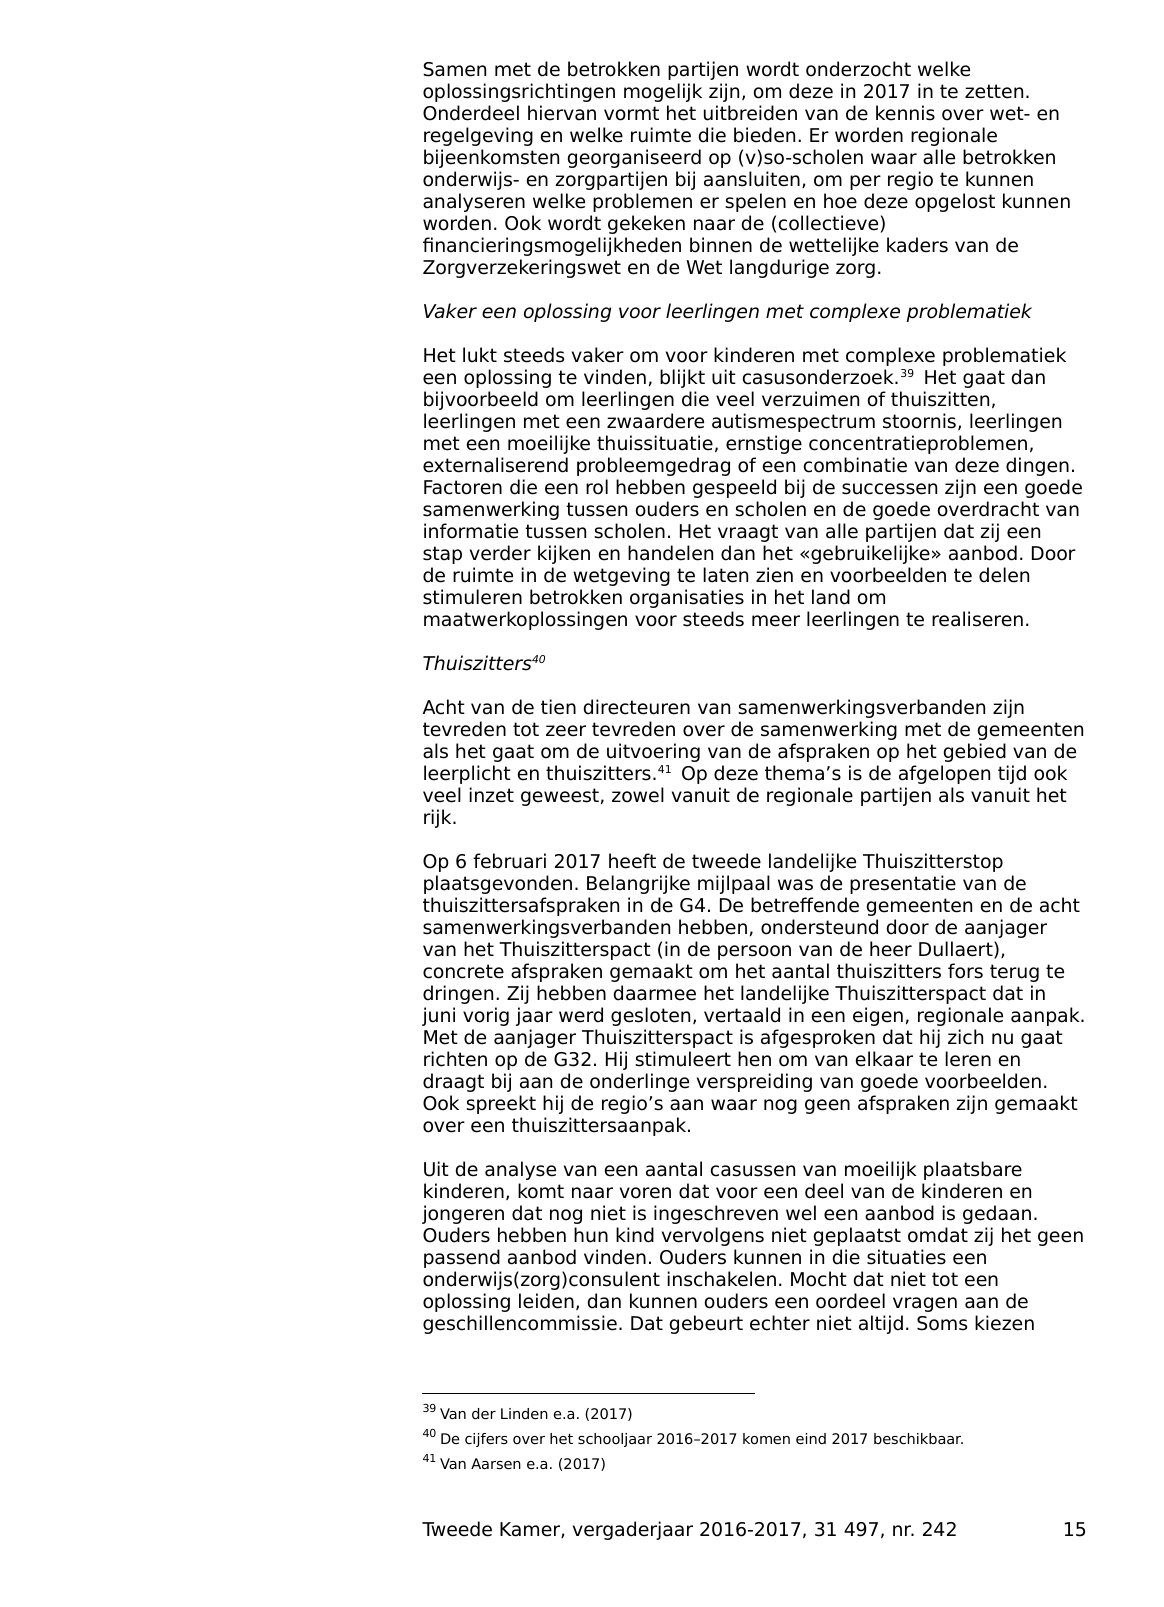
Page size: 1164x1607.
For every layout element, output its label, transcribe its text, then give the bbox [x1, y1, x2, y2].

text De cijfers over het schooljaar 2016–2017 komen eind 2017 beschikbaar. [422, 1427, 1087, 1449]
subtitle Thuiszitters [422, 653, 1087, 675]
text Acht van de tien directeuren van samenwerkingsverbanden zijn tevreden tot zeer tevreden over de samenwerking met de gemeenten als het gaat om de uitvoering van de afspraken op het gebied van de leerplicht en thuiszitters. Op deze thema’s is de afgelopen tijd ook veel inzet geweest, zowel vanuit de regionale partijen als vanuit het rijk. [422, 697, 1087, 829]
text Samen met de betrokken partijen wordt onderzocht welke oplossingsrichtingen mogelijk zijn, om deze in 2017 in te zetten. Onderdeel hiervan vormt het uitbreiden van de kennis over wet- en regelgeving en welke ruimte die bieden. Er worden regionale bijeenkomsten georganiseerd op (v)so-scholen waar alle betrokken onderwijs- en zorgpartijen bij aansluiten, om per regio te kunnen analyseren welke problemen er spelen en hoe deze opgelost kunnen worden. Ook wordt gekeken naar de (collectieve) financieringsmogelijkheden binnen de wettelijke kaders van de Zorgverzekeringswet en de Wet langdurige zorg. [422, 59, 1087, 279]
text Uit de analyse van een aantal casussen van moeilijk plaatsbare kinderen, komt naar voren dat voor een deel van de kinderen en jongeren dat nog niet is ingeschreven wel een aanbod is gedaan. Ouders hebben hun kind vervolgens niet geplaatst omdat zij het geen passend aanbod vinden. Ouders kunnen in die situaties een onderwijs(zorg)consulent inschakelen. Mocht dat niet tot een oplossing leiden, dan kunnen ouders een oordeel vragen aan de geschillencommissie. Dat gebeurt echter niet altijd. Soms kiezen [422, 1159, 1087, 1335]
text Van der Linden e.a. (2017) [422, 1402, 1087, 1424]
text Van Aarsen e.a. (2017) [422, 1452, 1087, 1474]
text Het lukt steeds vaker om voor kinderen met complexe problematiek een oplossing te vinden, blijkt uit casusonderzoek. Het gaat dan bijvoorbeeld om leerlingen die veel verzuimen of thuiszitten, leerlingen met een zwaardere autismespectrum stoornis, leerlingen met een moeilijke thuissituatie, ernstige concentratieproblemen, externaliserend probleemgedrag of een combinatie van deze dingen. Factoren die een rol hebben gespeeld bij de successen zijn een goede samenwerking tussen ouders en scholen en de goede overdracht van informatie tussen scholen. Het vraagt van alle partijen dat zij een stap verder kijken en handelen dan het «gebruikelijke» aanbod. Door de ruimte in de wetgeving te laten zien en voorbeelden te delen stimuleren betrokken organisaties in het land om maatwerkoplossingen voor steeds meer leerlingen te realiseren. [422, 345, 1087, 631]
subtitle Vaker een oplossing voor leerlingen met complexe problematiek [422, 301, 1087, 323]
text Op 6 februari 2017 heeft de tweede landelijke Thuiszitterstop plaatsgevonden. Belangrijke mijlpaal was de presentatie van de thuiszittersafspraken in de G4. De betreffende gemeenten en de acht samenwerkingsverbanden hebben, ondersteund door de aanjager van het Thuiszitterspact (in de persoon van de heer Dullaert), concrete afspraken gemaakt om het aantal thuiszitters fors terug te dringen. Zij hebben daarmee het landelijke Thuiszitterspact dat in juni vorig jaar werd gesloten, vertaald in een eigen, regionale aanpak. Met de aanjager Thuiszitterspact is afgesproken dat hij zich nu gaat richten op de G32. Hij stimuleert hen om van elkaar te leren en draagt bij aan de onderlinge verspreiding van goede voorbeelden. Ook spreekt hij de regio’s aan waar nog geen afspraken zijn gemaakt over een thuiszittersaanpak. [422, 851, 1087, 1137]
